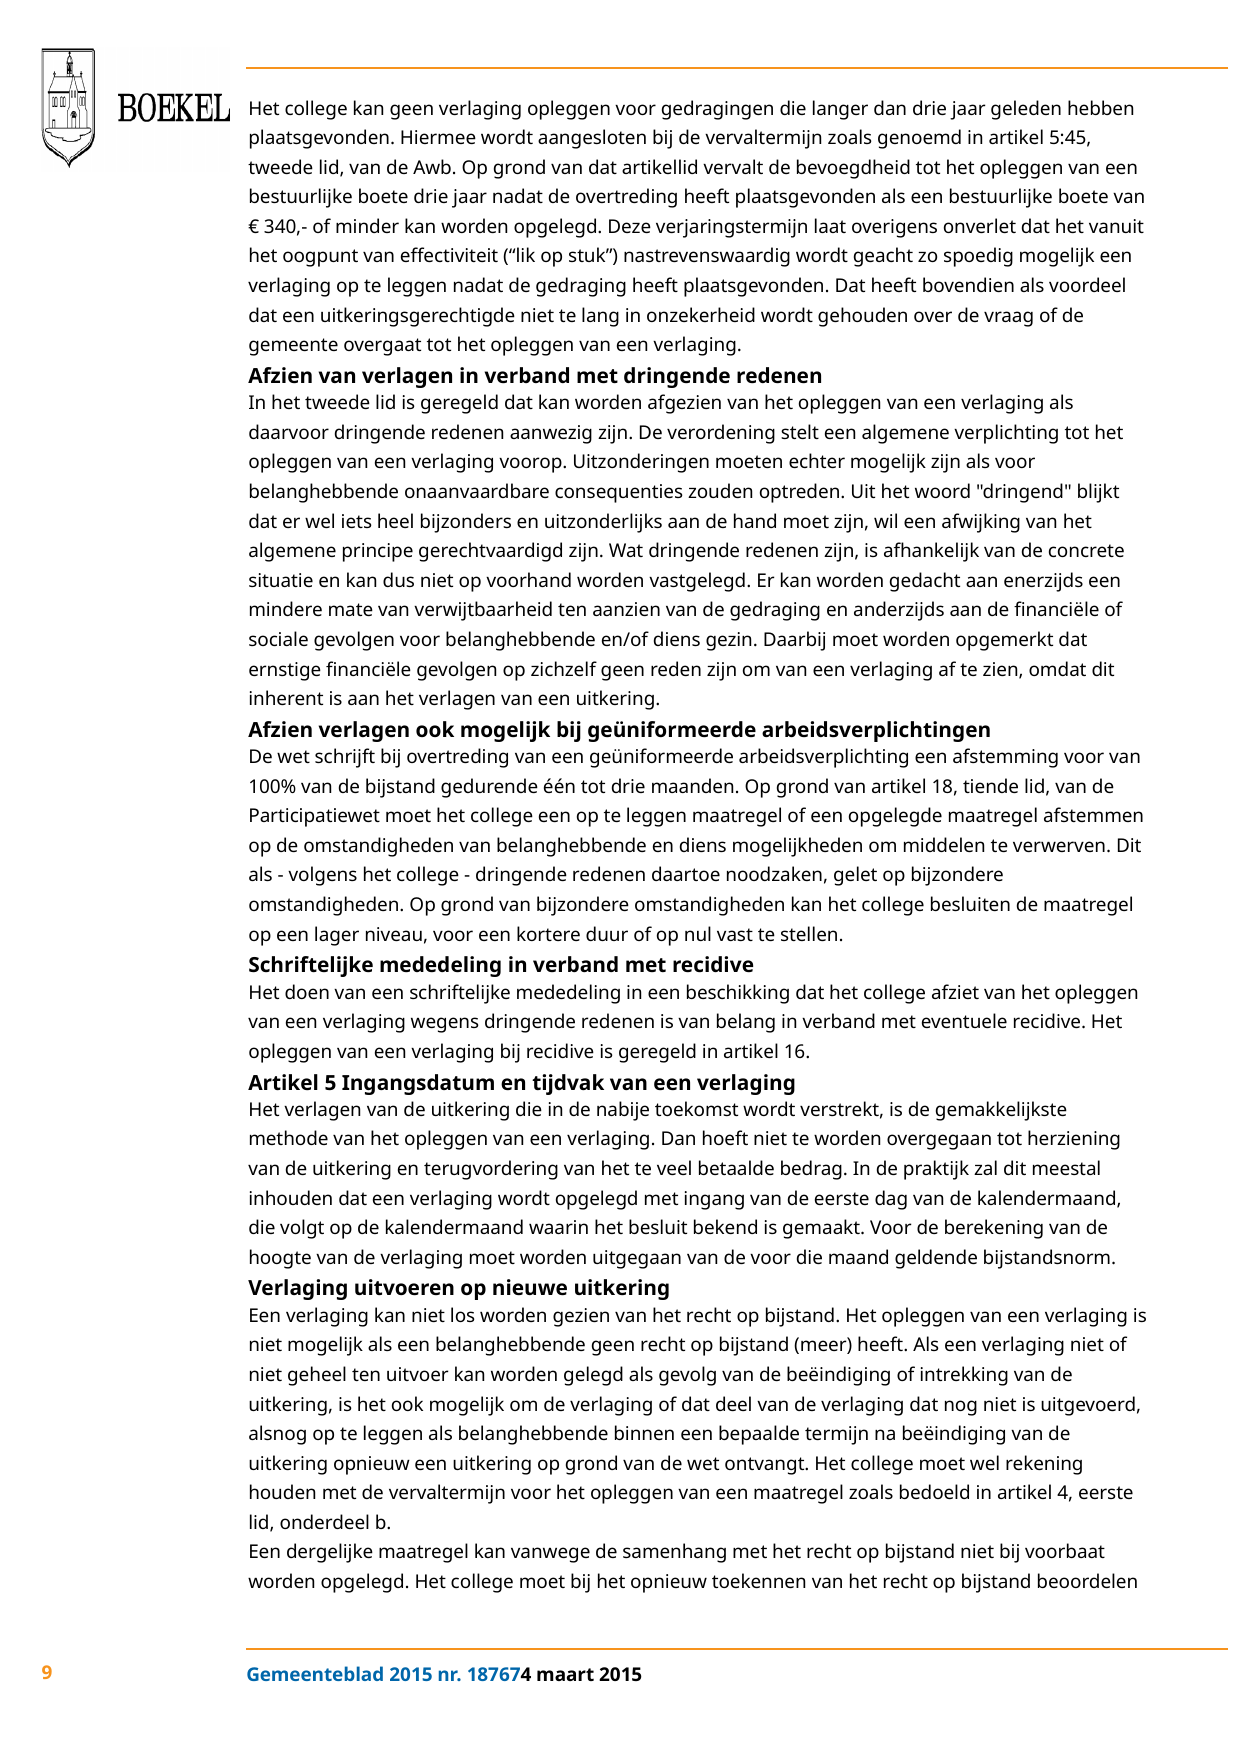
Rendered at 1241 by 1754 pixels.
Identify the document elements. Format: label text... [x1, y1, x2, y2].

text Afzien van verlagen in verband met dringende redenen [248, 361, 1152, 389]
text Het college kan geen verlaging opleggen voor gedragingen die langer dan drie jaar geleden hebben plaatsgevonden. Hiermee wordt aangesloten bij de vervaltermijn zoals genoemd in artikel 5:45, tweede lid, van de Awb. Op grond van dat artikellid vervalt de bevoegdheid tot het opleggen van een bestuurlijke boete drie jaar nadat de overtreding heeft plaatsgevonden als een bestuurlijke boete van € 340,- of minder kan worden opgelegd. Deze verjaringstermijn laat overigens onverlet dat het vanuit het oogpunt van effectiviteit (“lik op stuk”) nastrevenswaardig wordt geacht zo spoedig mogelijk een verlaging op te leggen nadat de gedraging heeft plaatsgevonden. Dat heeft bovendien als voordeel dat een uitkeringsgerechtigde niet te lang in onzekerheid wordt gehouden over de vraag of de gemeente overgaat tot het opleggen van een verlaging. [248, 95, 1152, 357]
text Een verlaging kan niet los worden gezien van het recht op bijstand. Het opleggen van een verlaging is niet mogelijk als een belanghebbende geen recht op bijstand (meer) heeft. Als een verlaging niet of niet geheel ten uitvoer kan worden gelegd als gevolg van de beëindiging of intrekking van de uitkering, is het ook mogelijk om de verlaging of dat deel van de verlaging dat nog niet is uitgevoerd, alsnog op te leggen als belanghebbende binnen een bepaalde termijn na beëindiging van de uitkering opnieuw een uitkering op grond van de wet ontvangt. Het college moet wel rekening houden met de vervaltermijn voor het opleggen van een maatregel zoals bedoeld in artikel 4, eerste lid, onderdeel b. [248, 1302, 1152, 1535]
text In het tweede lid is geregeld dat kan worden afgezien van het opleggen van een verlaging als daarvoor dringende redenen aanwezig zijn. De verordening stelt een algemene verplichting tot het opleggen van een verlaging voorop. Uitzonderingen moeten echter mogelijk zijn als voor belanghebbende onaanvaardbare consequenties zouden optreden. Uit het woord "dringend" blijkt dat er wel iets heel bijzonders en uitzonderlijks aan de hand moet zijn, wil een afwijking van het algemene principe gerechtvaardigd zijn. Wat dringende redenen zijn, is afhankelijk van de concrete situatie en kan dus niet op voorhand worden vastgelegd. Er kan worden gedacht aan enerzijds een mindere mate van verwijtbaarheid ten aanzien van de gedraging en anderzijds aan de financiële of sociale gevolgen voor belanghebbende en/of diens gezin. Daarbij moet worden opgemerkt dat ernstige financiële gevolgen op zichzelf geen reden zijn om van een verlaging af te zien, omdat dit inherent is aan het verlagen van een uitkering. [248, 389, 1152, 711]
picture [41, 47, 231, 172]
text Verlaging uitvoeren op nieuwe uitkering [248, 1273, 1152, 1302]
text Afzien verlagen ook mogelijk bij geüniformeerde arbeidsverplichtingen [248, 715, 1152, 743]
text Het doen van een schriftelijke mededeling in een beschikking dat het college afziet van het opleggen van een verlaging wegens dringende redenen is van belang in verband met eventuele recidive. Het opleggen van een verlaging bij recidive is geregeld in artikel 16. [248, 979, 1152, 1064]
text Artikel 5 Ingangsdatum en tijdvak van een verlaging [248, 1068, 1152, 1096]
text Schriftelijke mededeling in verband met recidive [248, 950, 1152, 979]
text De wet schrijft bij overtreding van een geüniformeerde arbeidsverplichting een afstemming voor van 100% van de bijstand gedurende één tot drie maanden. Op grond van artikel 18, tiende lid, van de Participatiewet moet het college een op te leggen maatregel of een opgelegde maatregel afstemmen op de omstandigheden van belanghebbende en diens mogelijkheden om middelen te verwerven. Dit als - volgens het college - dringende redenen daartoe noodzaken, gelet op bijzondere omstandigheden. Op grond van bijzondere omstandigheden kan het college besluiten de maatregel op een lager niveau, voor een kortere duur of op nul vast te stellen. [248, 743, 1152, 947]
text Een dergelijke maatregel kan vanwege de samenhang met het recht op bijstand niet bij voorbaat worden opgelegd. Het college moet bij het opnieuw toekennen van het recht op bijstand beoordelen [248, 1539, 1152, 1594]
text Het verlagen van de uitkering die in de nabije toekomst wordt verstrekt, is de gemakkelijkste methode van het opleggen van een verlaging. Dan hoeft niet te worden overgegaan tot herziening van de uitkering en terugvordering van het te veel betaalde bedrag. In de praktijk zal dit meestal inhouden dat een verlaging wordt opgelegd met ingang van de eerste dag van de kalendermaand, die volgt op de kalendermaand waarin het besluit bekend is gemaakt. Voor de berekening van de hoogte van de verlaging moet worden uitgegaan van de voor die maand geldende bijstandsnorm. [248, 1096, 1152, 1270]
